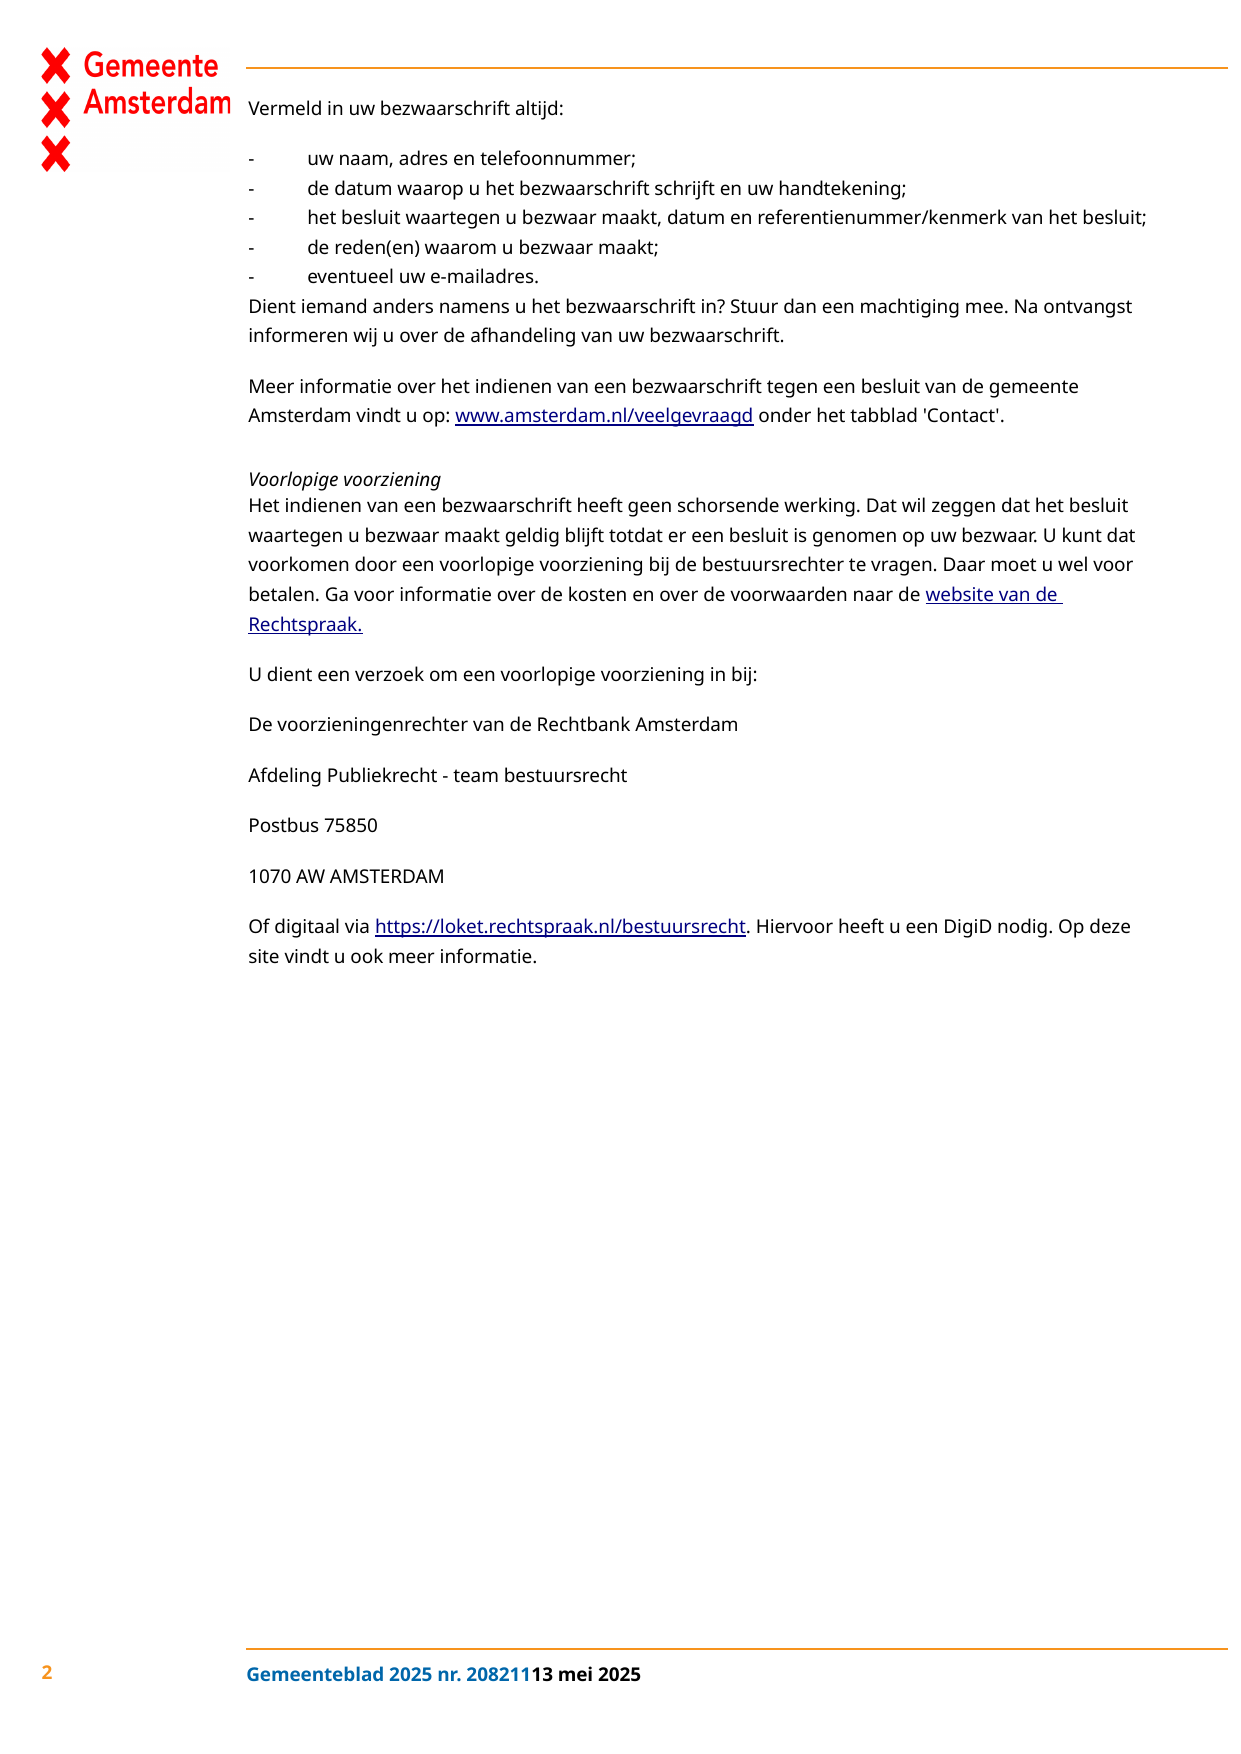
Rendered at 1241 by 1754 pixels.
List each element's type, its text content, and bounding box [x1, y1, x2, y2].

list uw naam, adres en telefoonnummer; [248, 145, 1152, 171]
list het besluit waartegen u bezwaar maakt, datum en referentienummer/kenmerk van het besluit; [248, 204, 1152, 230]
text Of digitaal via https://loket.rechtspraak.nl/bestuursrecht. Hiervoor heeft u een DigiD nodig. Op deze site vindt u ook meer informatie. [248, 913, 1152, 968]
text Afdeling Publiekrecht - team bestuursrecht [248, 762, 1152, 788]
list de datum waarop u het bezwaarschrift schrijft en uw handtekening; [248, 175, 1152, 201]
text Meer informatie over het indienen van een bezwaarschrift tegen een besluit van de gemeente Amsterdam vindt u op: www.amsterdam.nl/veelgevraagd onder het tabblad 'Contact'. [248, 373, 1152, 428]
list eventueel uw e-mailadres. [248, 263, 1152, 289]
text Het indienen van een bezwaarschrift heeft geen schorsende werking. Dat wil zeggen dat het besluit waartegen u bezwaar maakt geldig blijft totdat er een besluit is genomen op uw bezwaar. U kunt dat voorkomen door een voorlopige voorziening bij de bestuursrechter te vragen. Daar moet u wel voor betalen. Ga voor informatie over de kosten en over de voorwaarden naar de website van de Rechtspraak. [248, 492, 1152, 636]
list de reden(en) waarom u bezwaar maakt; [248, 234, 1152, 260]
text 1070 AW AMSTERDAM [248, 863, 1152, 888]
text Postbus 75850 [248, 812, 1152, 838]
picture [41, 47, 231, 172]
text Voorlopige voorziening [248, 467, 1152, 492]
text Dient iemand anders namens u het bezwaarschrift in? Stuur dan een machtiging mee. Na ontvangst informeren wij u over de afhandeling van uw bezwaarschrift. [248, 293, 1152, 348]
text Vermeld in uw bezwaarschrift altijd: [248, 95, 1152, 121]
text De voorzieningenrechter van de Rechtbank Amsterdam [248, 712, 1152, 737]
text U dient een verzoek om een voorlopige voorziening in bij: [248, 661, 1152, 687]
